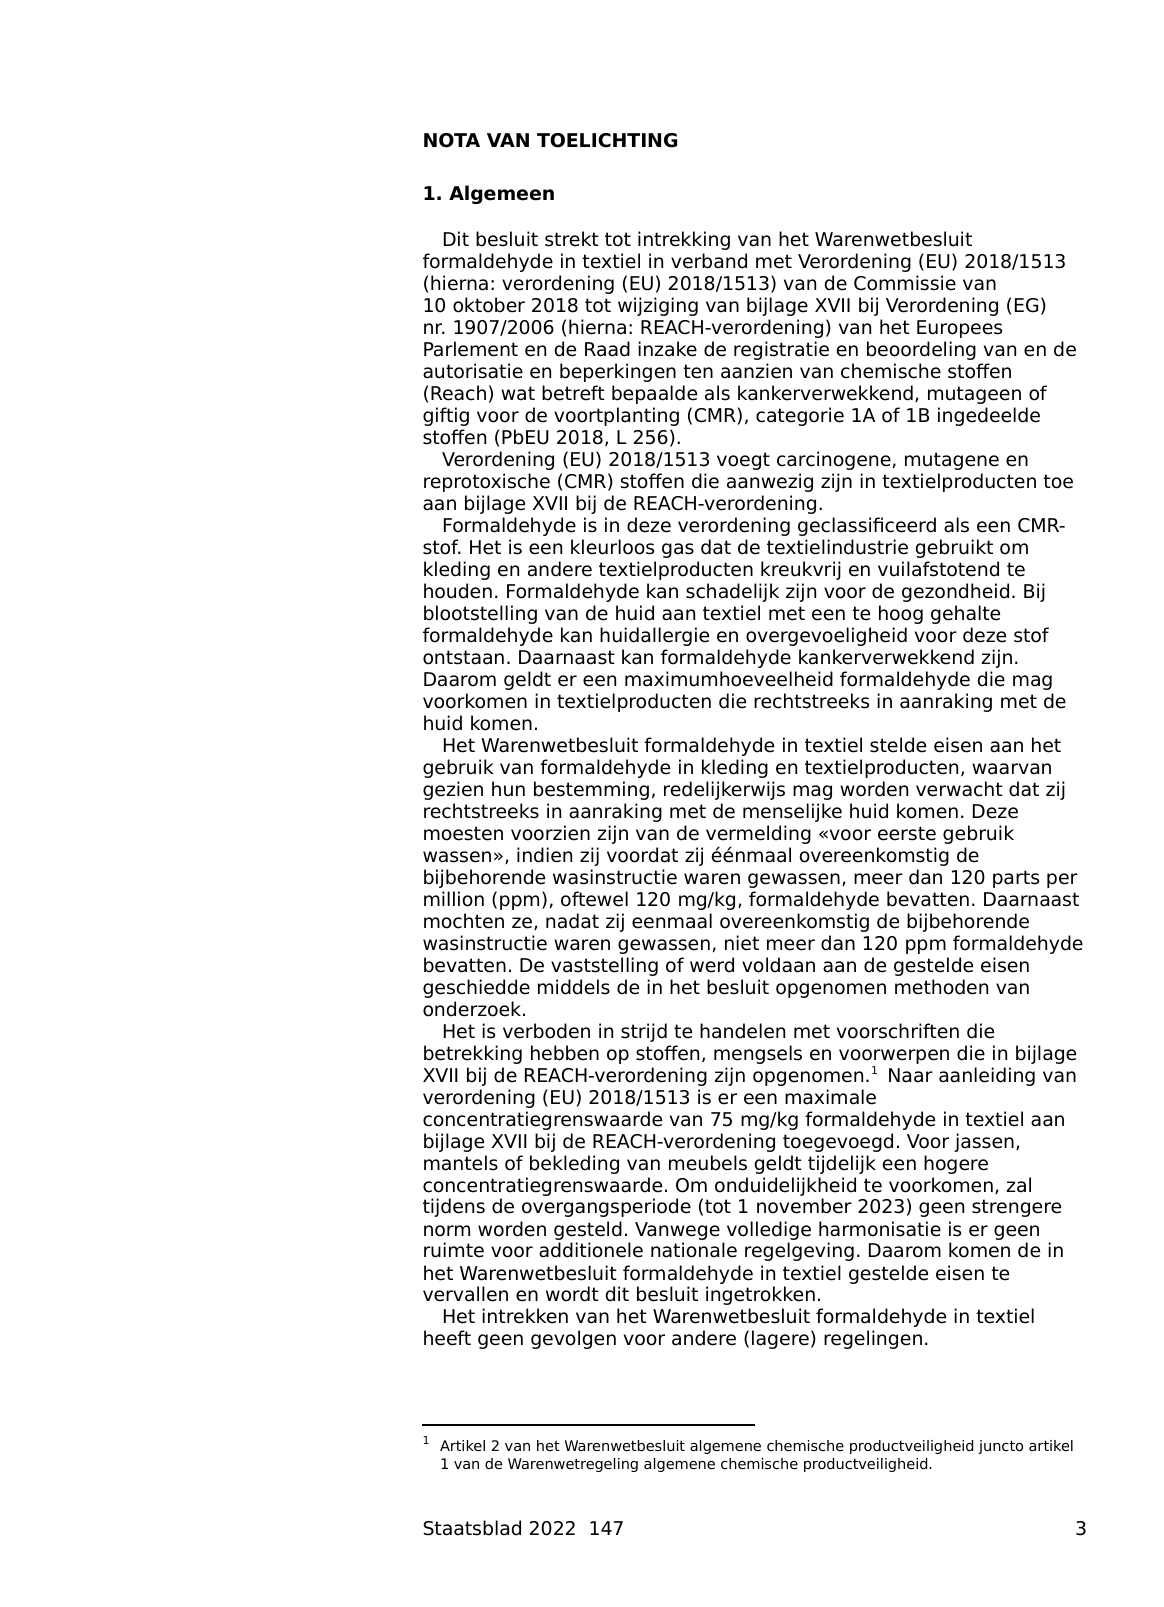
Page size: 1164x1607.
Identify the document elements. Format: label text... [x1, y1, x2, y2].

text Artikel 2 van het Warenwetbesluit algemene chemische productveiligheid juncto artikel 1 van de Warenwetregeling algemene chemische productveiligheid. [422, 1434, 1087, 1473]
text Verordening (EU) 2018/1513 voegt carcinogene, mutagene en reprotoxische (CMR) stoffen die aanwezig zijn in textielproducten toe aan bijlage XVII bij de REACH-verordening. [422, 449, 1087, 515]
text Formaldehyde is in deze verordening geclassificeerd als een CMR-stof. Het is een kleurloos gas dat de textielindustrie gebruikt om kleding en andere textielproducten kreukvrij en vuilafstotend te houden. Formaldehyde kan schadelijk zijn voor de gezondheid. Bij blootstelling van de huid aan textiel met een te hoog gehalte formaldehyde kan huidallergie en overgevoeligheid voor deze stof ontstaan. Daarnaast kan formaldehyde kankerverwekkend zijn. Daarom geldt er een maximumhoeveelheid formaldehyde die mag voorkomen in textielproducten die rechtstreeks in aanraking met de huid komen. [422, 515, 1087, 735]
subtitle NOTA VAN TOELICHTING [422, 130, 1087, 152]
text Het is verboden in strijd te handelen met voorschriften die betrekking hebben op stoffen, mengsels en voorwerpen die in bijlage XVII bij de REACH-verordening zijn opgenomen. Naar aanleiding van verordening (EU) 2018/1513 is er een maximale concentratiegrenswaarde van 75 mg/kg formaldehyde in textiel aan bijlage XVII bij de REACH-verordening toegevoegd. Voor jassen, mantels of bekleding van meubels geldt tijdelijk een hogere concentratiegrenswaarde. Om onduidelijkheid te voorkomen, zal tijdens de overgangsperiode (tot 1 november 2023) geen strengere norm worden gesteld. Vanwege volledige harmonisatie is er geen ruimte voor additionele nationale regelgeving. Daarom komen de in het Warenwetbesluit formaldehyde in textiel gestelde eisen te vervallen en wordt dit besluit ingetrokken. [422, 1021, 1087, 1306]
subtitle 1. Algemeen [422, 182, 1087, 204]
text Dit besluit strekt tot intrekking van het Warenwetbesluit formaldehyde in textiel in verband met Verordening (EU) 2018/1513 (hierna: verordening (EU) 2018/1513) van de Commissie van 10 oktober 2018 tot wijziging van bijlage XVII bij Verordening (EG) nr. 1907/2006 (hierna: REACH-verordening) van het Europees Parlement en de Raad inzake de registratie en beoordeling van en de autorisatie en beperkingen ten aanzien van chemische stoffen (Reach) wat betreft bepaalde als kankerverwekkend, mutageen of giftig voor de voortplanting (CMR), categorie 1A of 1B ingedeelde stoffen (PbEU 2018, L 256). [422, 229, 1087, 449]
text Het Warenwetbesluit formaldehyde in textiel stelde eisen aan het gebruik van formaldehyde in kleding en textielproducten, waarvan gezien hun bestemming, redelijkerwijs mag worden verwacht dat zij rechtstreeks in aanraking met de menselijke huid komen. Deze moesten voorzien zijn van de vermelding «voor eerste gebruik wassen», indien zij voordat zij éénmaal overeenkomstig de bijbehorende wasinstructie waren gewassen, meer dan 120 parts per million (ppm), oftewel 120 mg/kg, formaldehyde bevatten. Daarnaast mochten ze, nadat zij eenmaal overeenkomstig de bijbehorende wasinstructie waren gewassen, niet meer dan 120 ppm formaldehyde bevatten. De vaststelling of werd voldaan aan de gestelde eisen geschiedde middels de in het besluit opgenomen methoden van onderzoek. [422, 735, 1087, 1021]
text Het intrekken van het Warenwetbesluit formaldehyde in textiel heeft geen gevolgen voor andere (lagere) regelingen. [422, 1306, 1087, 1350]
